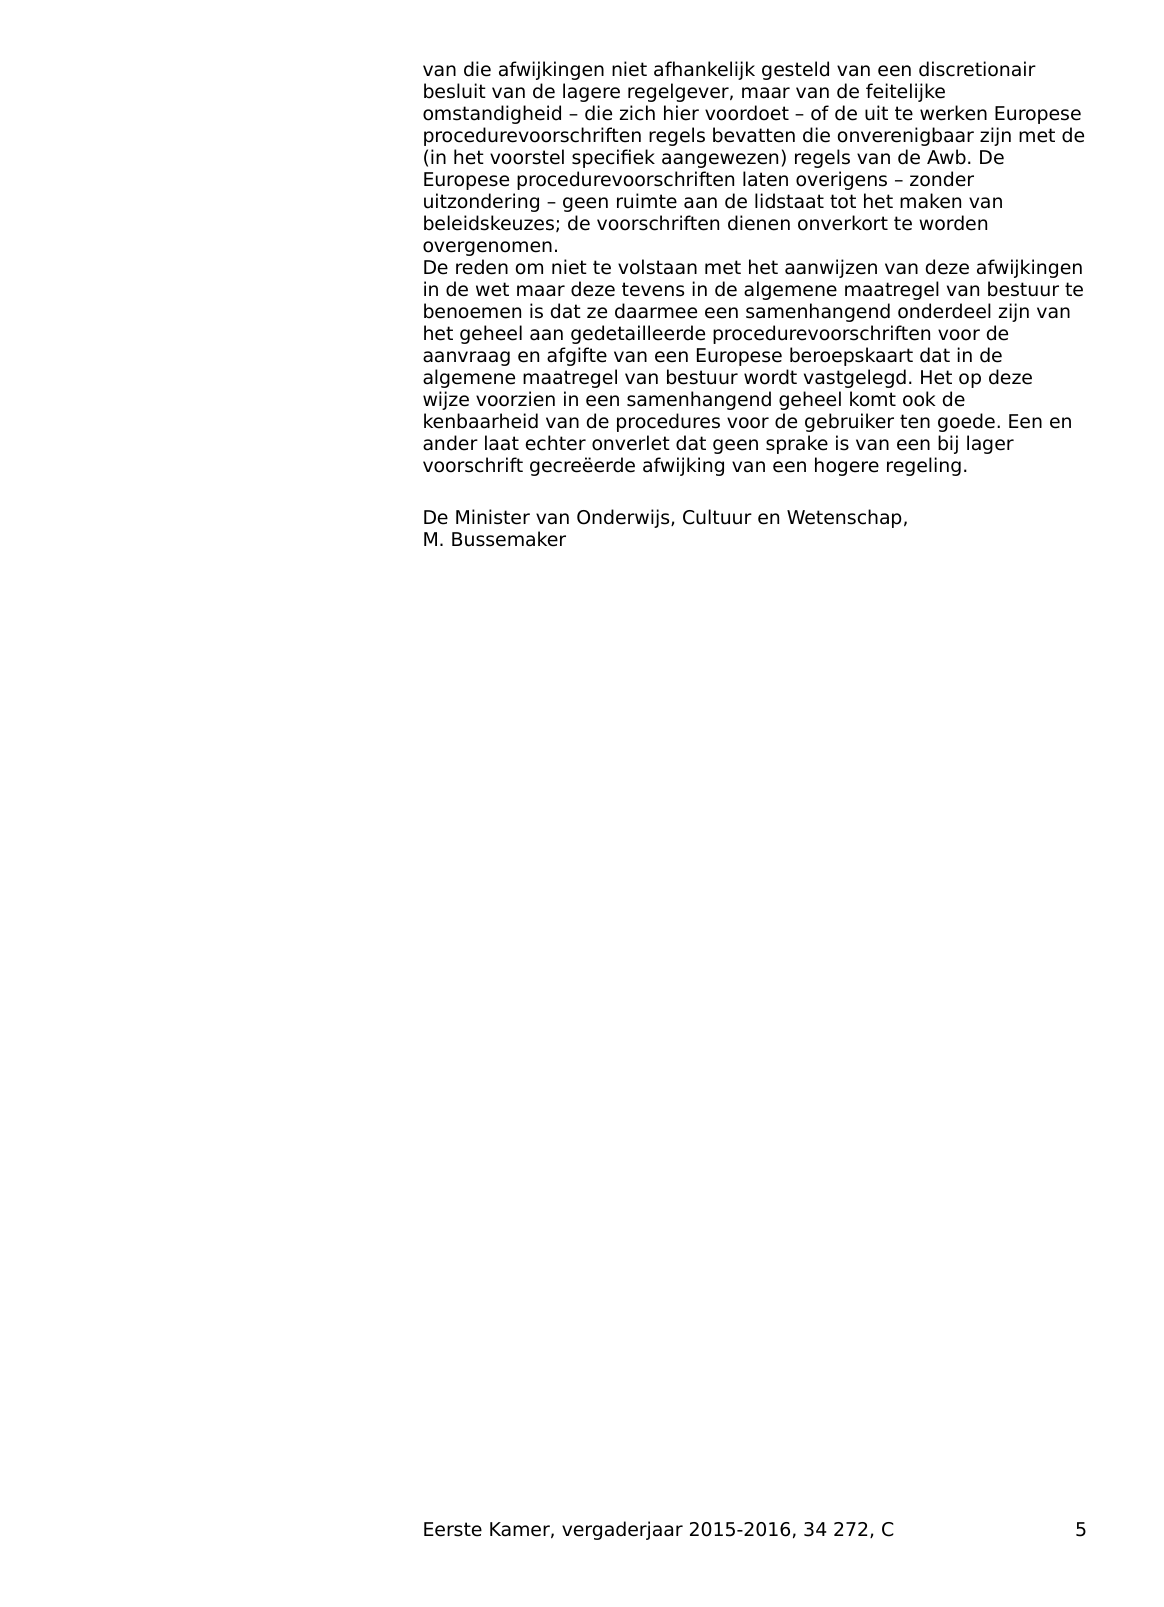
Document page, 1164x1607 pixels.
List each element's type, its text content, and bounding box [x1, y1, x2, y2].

text De Minister van Onderwijs, Cultuur en Wetenschap, M. Bussemaker [422, 507, 1087, 551]
text De reden om niet te volstaan met het aanwijzen van deze afwijkingen in de wet maar deze tevens in de algemene maatregel van bestuur te benoemen is dat ze daarmee een samenhangend onderdeel zijn van het geheel aan gedetailleerde procedurevoorschriften voor de aanvraag en afgifte van een Europese beroepskaart dat in de algemene maatregel van bestuur wordt vastgelegd. Het op deze wijze voorzien in een samenhangend geheel komt ook de kenbaarheid van de procedures voor de gebruiker ten goede. Een en ander laat echter onverlet dat geen sprake is van een bij lager voorschrift gecreëerde afwijking van een hogere regeling. [422, 257, 1087, 477]
text van die afwijkingen niet afhankelijk gesteld van een discretionair besluit van de lagere regelgever, maar van de feitelijke omstandigheid – die zich hier voordoet – of de uit te werken Europese procedurevoorschriften regels bevatten die onverenigbaar zijn met de (in het voorstel specifiek aangewezen) regels van de Awb. De Europese procedurevoorschriften laten overigens – zonder uitzondering – geen ruimte aan de lidstaat tot het maken van beleidskeuzes; de voorschriften dienen onverkort te worden overgenomen. [422, 59, 1087, 257]
